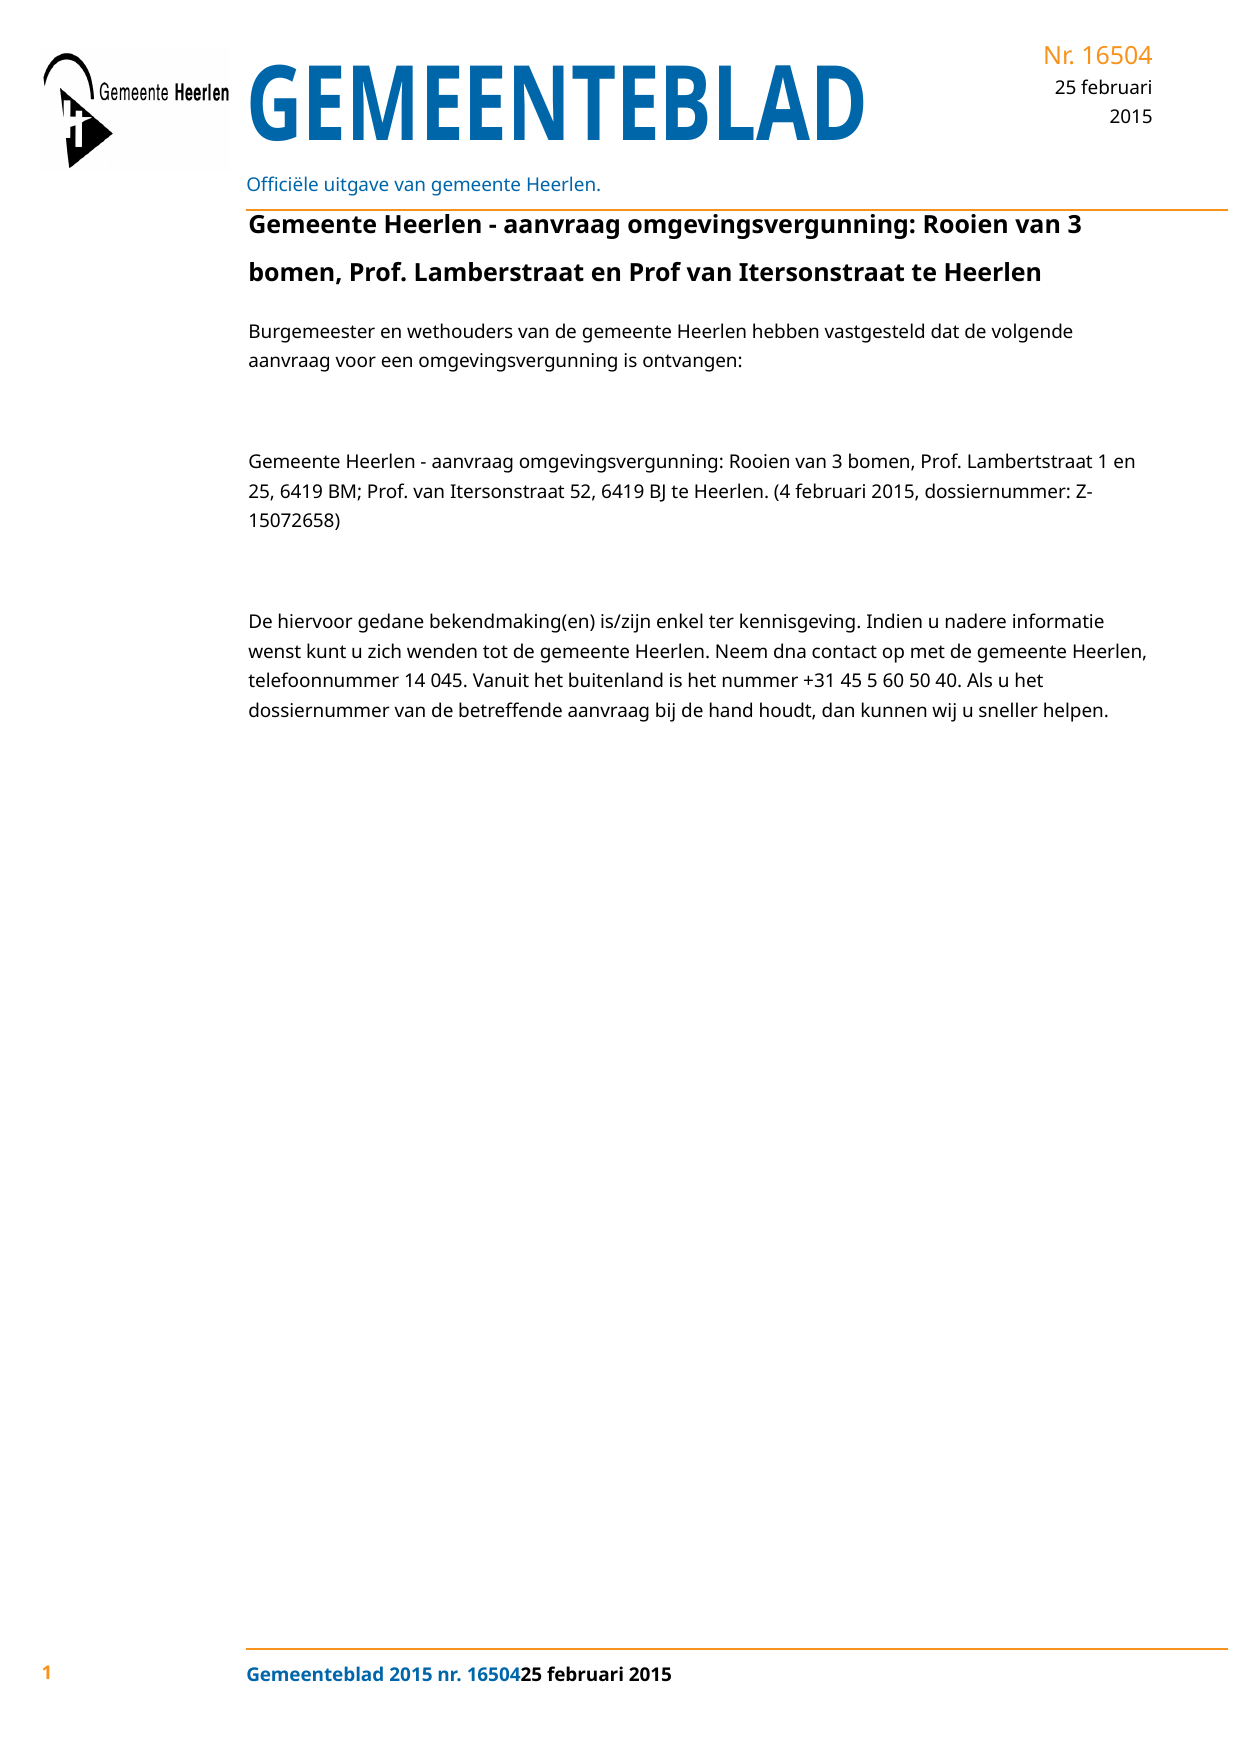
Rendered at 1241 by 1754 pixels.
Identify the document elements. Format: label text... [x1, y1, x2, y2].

text Gemeente Heerlen - aanvraag omgevingsvergunning: Rooien van 3 bomen, Prof. Lambertstraat 1 en 25, 6419 BM; Prof. van Itersonstraat 52, 6419 BJ te Heerlen. (4 februari 2015, dossiernummer: Z-15072658) [248, 448, 1152, 533]
picture [41, 47, 231, 172]
text Burgemeester en wethouders van de gemeente Heerlen hebben vastgesteld dat de volgende aanvraag voor een omgevingsvergunning is ontvangen: [248, 318, 1152, 373]
text Gemeente Heerlen - aanvraag omgevingsvergunning: Rooien van 3 bomen, Prof. Lamberstraat en Prof van Itersonstraat te Heerlen [248, 211, 1152, 288]
text De hiervoor gedane bekendmaking(en) is/zijn enkel ter kennisgeving. Indien u nadere informatie wenst kunt u zich wenden tot de gemeente Heerlen. Neem dna contact op met de gemeente Heerlen, telefoonnummer 14 045. Vanuit het buitenland is het nummer +31 45 5 60 50 40. Als u het dossiernummer van de betreffende aanvraag bij de hand houdt, dan kunnen wij u sneller helpen. [248, 608, 1152, 723]
